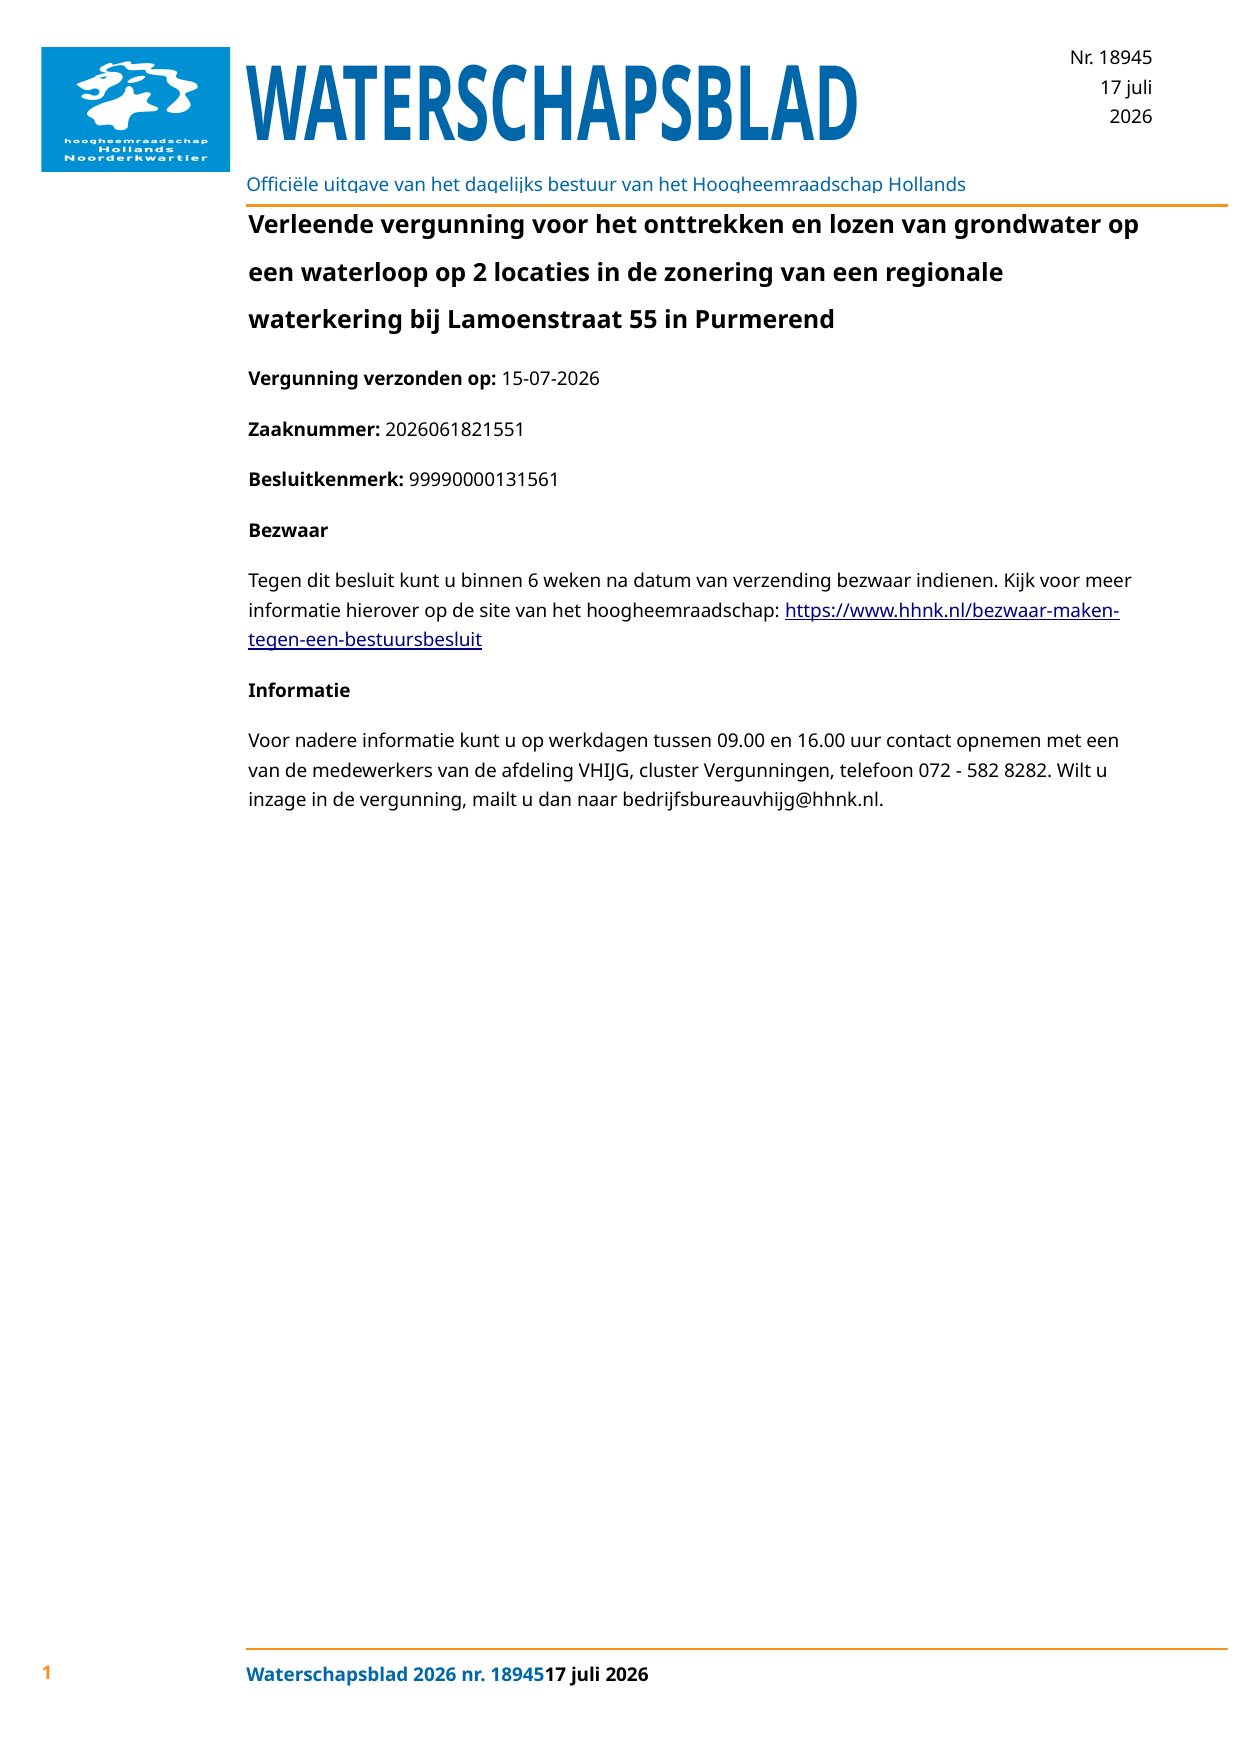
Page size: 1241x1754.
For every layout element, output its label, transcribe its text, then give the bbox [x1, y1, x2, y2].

picture [78, 64, 122, 99]
text Vergunning verzonden op: 15-07-2026 [248, 366, 1152, 391]
text Verleende vergunning voor het onttrekken en lozen van grondwater op een waterloop op 2 locaties in de zonering van een regionale waterkering bij Lamoenstraat 55 in Purmerend [248, 207, 1152, 336]
text Zaaknummer: 2026061821551 [248, 416, 1152, 442]
picture [118, 62, 197, 112]
text Tegen dit besluit kunt u binnen 6 weken na datum van verzending bezwaar indienen. Kijk voor meer informatie hierover op de site van het hoogheemraadschap: https://www.hhnk.nl/bezwaar-maken-tegen-een-bestuursbesluit [248, 567, 1152, 652]
text Besluitkenmerk: 99990000131561 [248, 466, 1152, 492]
picture [129, 76, 144, 82]
text Informatie [248, 677, 1152, 702]
text Voor nadere informatie kunt u op werkdagen tussen 09.00 en 16.00 uur contact opnemen met een van de medewerkers van de afdeling VHIJG, cluster Vergunningen, telefoon 072 - 582 8282. Wilt u inzage in de vergunning, mailt u dan naar bedrijfsbureauvhijg@hhnk.nl. [248, 727, 1152, 812]
picture [88, 87, 157, 130]
text Bezwaar [248, 517, 1152, 542]
